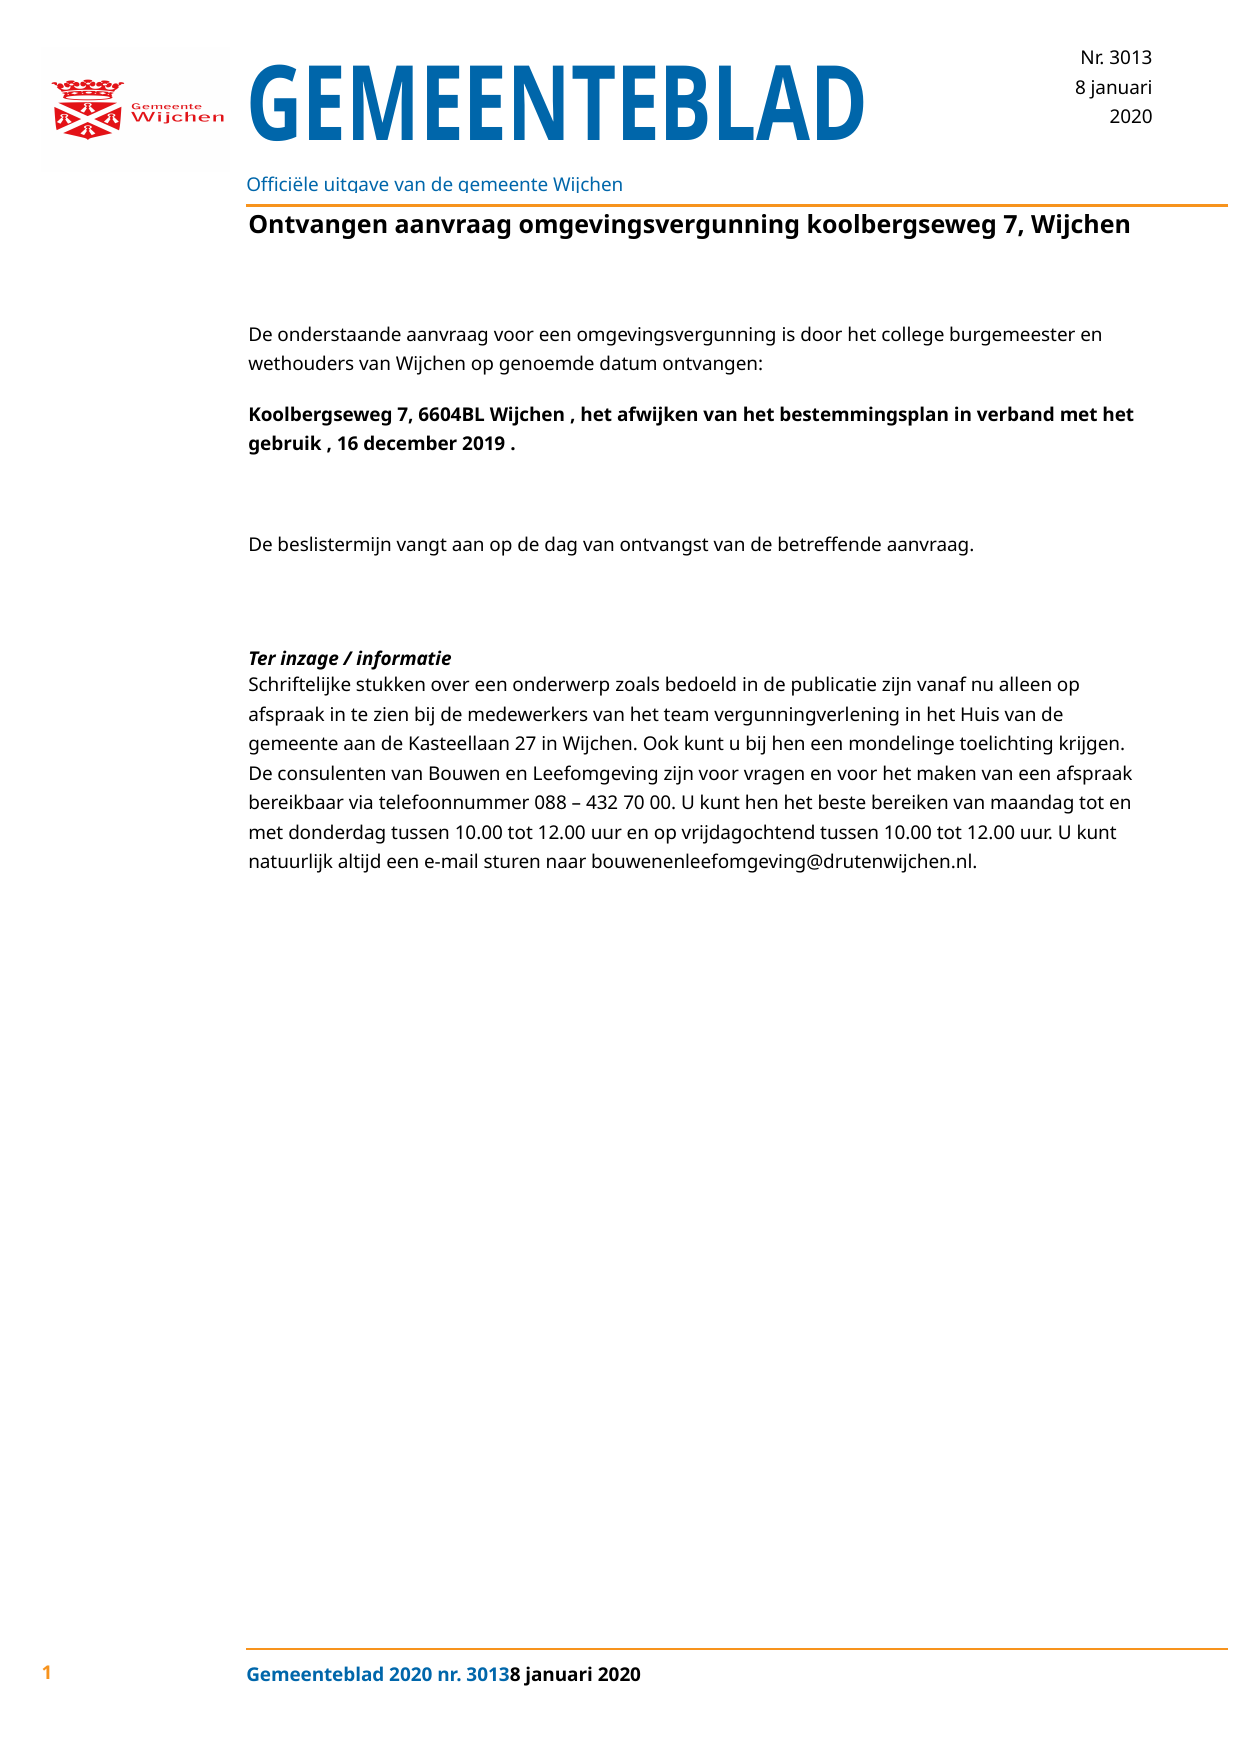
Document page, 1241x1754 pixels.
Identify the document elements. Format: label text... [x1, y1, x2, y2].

text De beslistermijn vangt aan op de dag van ontvangst van de betreffende aanvraag. [248, 531, 1152, 557]
text De onderstaande aanvraag voor een omgevingsvergunning is door het college burgemeester en wethouders van Wijchen op genoemde datum ontvangen: [248, 321, 1152, 376]
text Koolbergseweg 7, 6604BL Wijchen , het afwijken van het bestemmingsplan in verband met het gebruik , 16 december 2019 . [248, 401, 1152, 456]
picture [41, 47, 231, 172]
text Schriftelijke stukken over een onderwerp zoals bedoeld in de publicatie zijn vanaf nu alleen op afspraak in te zien bij de medewerkers van het team vergunningverlening in het Huis van de gemeente aan de Kasteellaan 27 in Wijchen. Ook kunt u bij hen een mondelinge toelichting krijgen. De consulenten van Bouwen en Leefomgeving zijn voor vragen en voor het maken van een afspraak bereikbaar via telefoonnummer 088 – 432 70 00. U kunt hen het beste bereiken van maandag tot en met donderdag tussen 10.00 tot 12.00 uur en op vrijdagochtend tussen 10.00 tot 12.00 uur. U kunt natuurlijk altijd een e-mail sturen naar bouwenenleefomgeving@drutenwijchen.nl. [248, 671, 1152, 874]
text Ontvangen aanvraag omgevingsvergunning koolbergseweg 7, Wijchen [248, 207, 1152, 241]
text Ter inzage / informatie [248, 646, 1152, 671]
